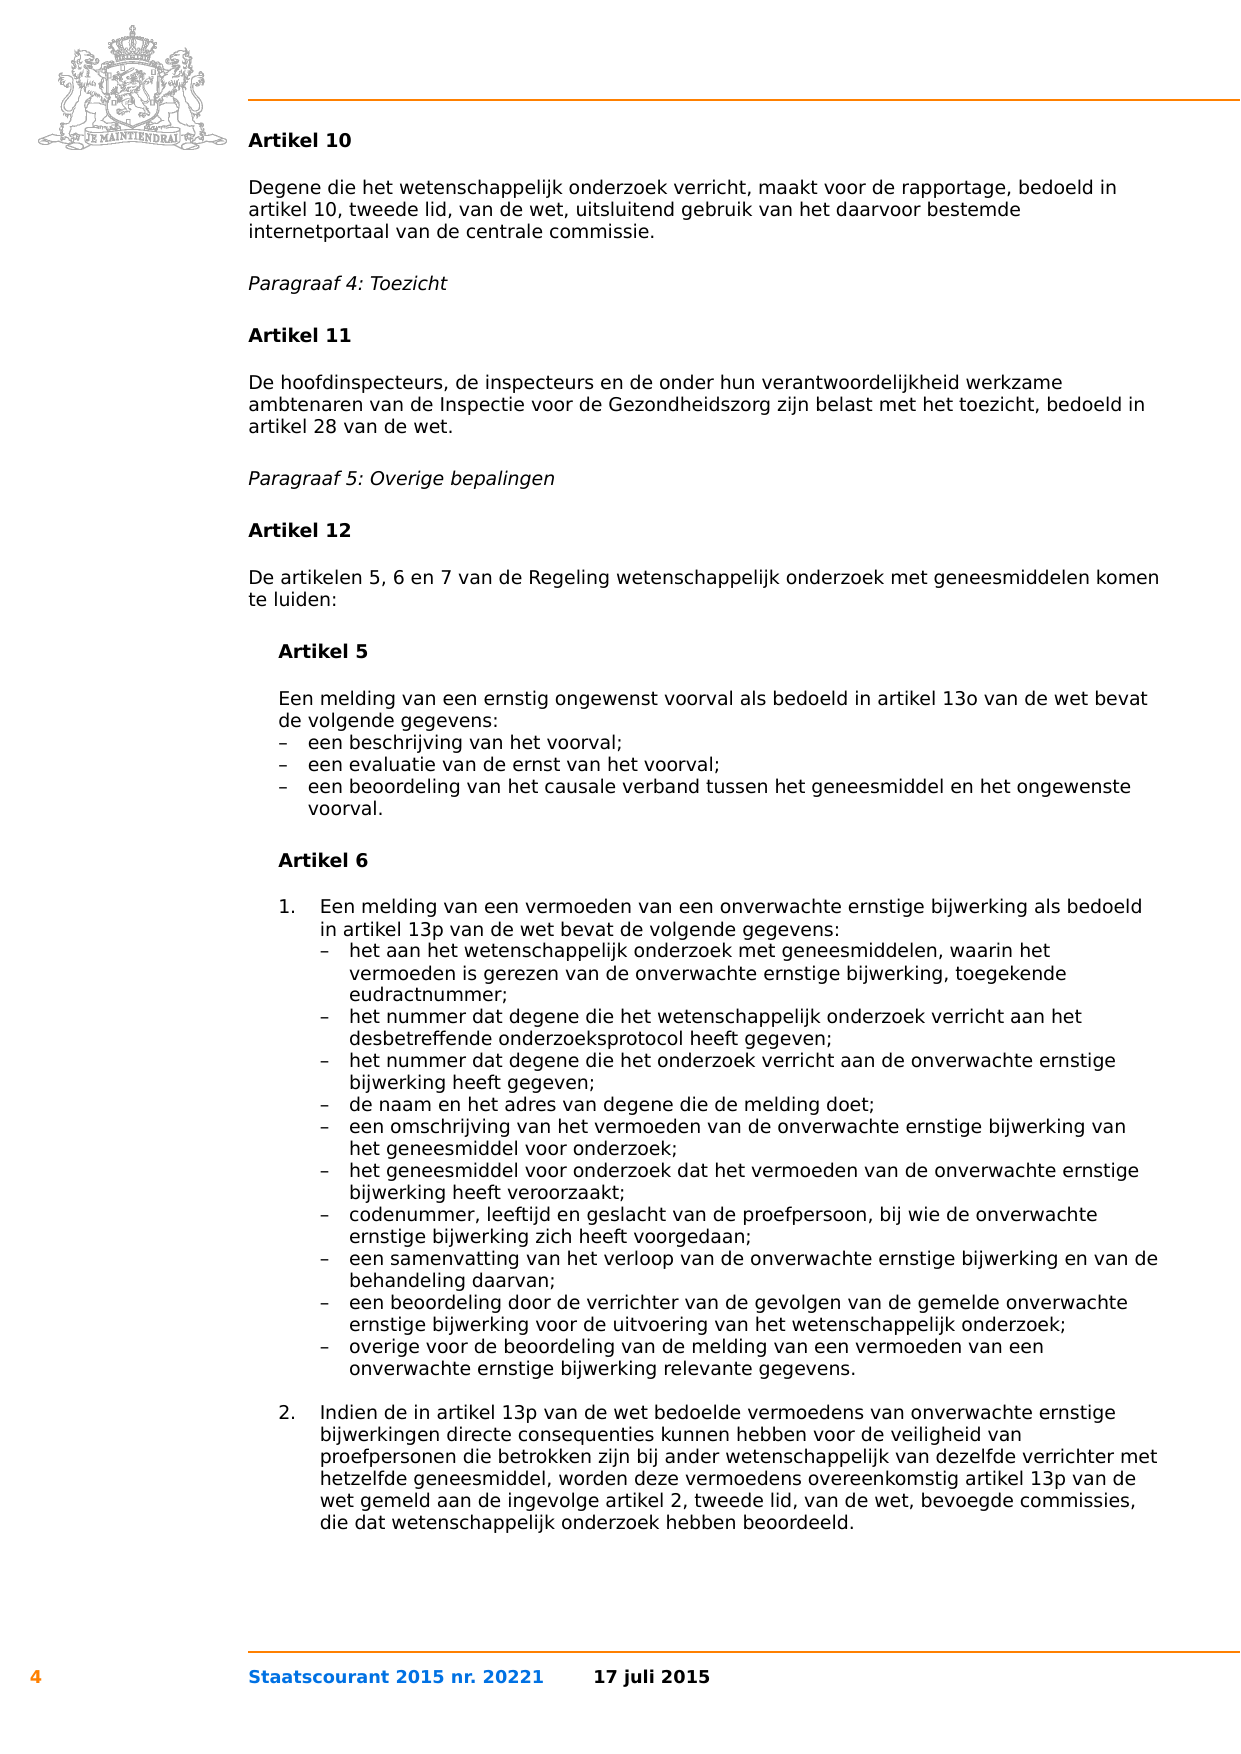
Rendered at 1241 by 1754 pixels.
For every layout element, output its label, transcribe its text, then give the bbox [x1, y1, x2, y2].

text – een beschrijving van het voorval; [278, 732, 1163, 753]
text – het nummer dat degene die het wetenschappelijk onderzoek verricht aan het desbetreffende onderzoeksprotocol heeft gegeven; [319, 1006, 1163, 1050]
subtitle Artikel 10 [248, 130, 1163, 152]
text – een omschrijving van het vermoeden van de onverwachte ernstige bijwerking van het geneesmiddel voor onderzoek; [319, 1116, 1163, 1160]
text – het aan het wetenschappelijk onderzoek met geneesmiddelen, waarin het vermoeden is gerezen van de onverwachte ernstige bijwerking, toegekende eudractnummer; [319, 940, 1163, 1006]
text De hoofdinspecteurs, de inspecteurs en de onder hun verantwoordelijkheid werkzame ambtenaren van de Inspectie voor de Gezondheidszorg zijn belast met het toezicht, bedoeld in artikel 28 van de wet. [248, 372, 1163, 438]
text – een beoordeling door de verrichter van de gevolgen van de gemelde onverwachte ernstige bijwerking voor de uitvoering van het wetenschappelijk onderzoek; [319, 1292, 1163, 1336]
text – een evaluatie van de ernst van het voorval; [278, 753, 1163, 776]
text – een samenvatting van het verloop van de onverwachte ernstige bijwerking en van de behandeling daarvan; [319, 1248, 1163, 1292]
subtitle Paragraaf 4: Toezicht [248, 273, 1163, 295]
subtitle Artikel 5 [278, 641, 1163, 663]
subtitle Artikel 11 [248, 325, 1163, 347]
picture [38, 25, 227, 150]
text 1. Een melding van een vermoeden van een onverwachte ernstige bijwerking als bedoeld in artikel 13p van de wet bevat de volgende gegevens: [278, 896, 1163, 940]
subtitle Artikel 12 [248, 520, 1163, 542]
subtitle Artikel 6 [278, 849, 1163, 871]
text – het nummer dat degene die het onderzoek verricht aan de onverwachte ernstige bijwerking heeft gegeven; [319, 1050, 1163, 1094]
text – de naam en het adres van degene die de melding doet; [319, 1094, 1163, 1116]
text Degene die het wetenschappelijk onderzoek verricht, maakt voor de rapportage, bedoeld in artikel 10, tweede lid, van de wet, uitsluitend gebruik van het daarvoor bestemde internetportaal van de centrale commissie. [248, 177, 1163, 243]
text De artikelen 5, 6 en 7 van de Regeling wetenschappelijk onderzoek met geneesmiddelen komen te luiden: [248, 567, 1163, 611]
text – codenummer, leeftijd en geslacht van de proefpersoon, bij wie de onverwachte ernstige bijwerking zich heeft voorgedaan; [319, 1204, 1163, 1248]
text – overige voor de beoordeling van de melding van een vermoeden van een onverwachte ernstige bijwerking relevante gegevens. [319, 1336, 1163, 1380]
subtitle Paragraaf 5: Overige bepalingen [248, 468, 1163, 490]
text – het geneesmiddel voor onderzoek dat het vermoeden van de onverwachte ernstige bijwerking heeft veroorzaakt; [319, 1160, 1163, 1204]
text Een melding van een ernstig ongewenst voorval als bedoeld in artikel 13o van de wet bevat de volgende gegevens: [278, 688, 1163, 732]
text – een beoordeling van het causale verband tussen het geneesmiddel en het ongewenste voorval. [278, 776, 1163, 819]
text 2. Indien de in artikel 13p van de wet bedoelde vermoedens van onverwachte ernstige bijwerkingen directe consequenties kunnen hebben voor de veiligheid van proefpersonen die betrokken zijn bij ander wetenschappelijk van dezelfde verrichter met hetzelfde geneesmiddel, worden deze vermoedens overeenkomstig artikel 13p van de wet gemeld aan de ingevolge artikel 2, tweede lid, van de wet, bevoegde commissies, die dat wetenschappelijk onderzoek hebben beoordeeld. [278, 1402, 1163, 1534]
